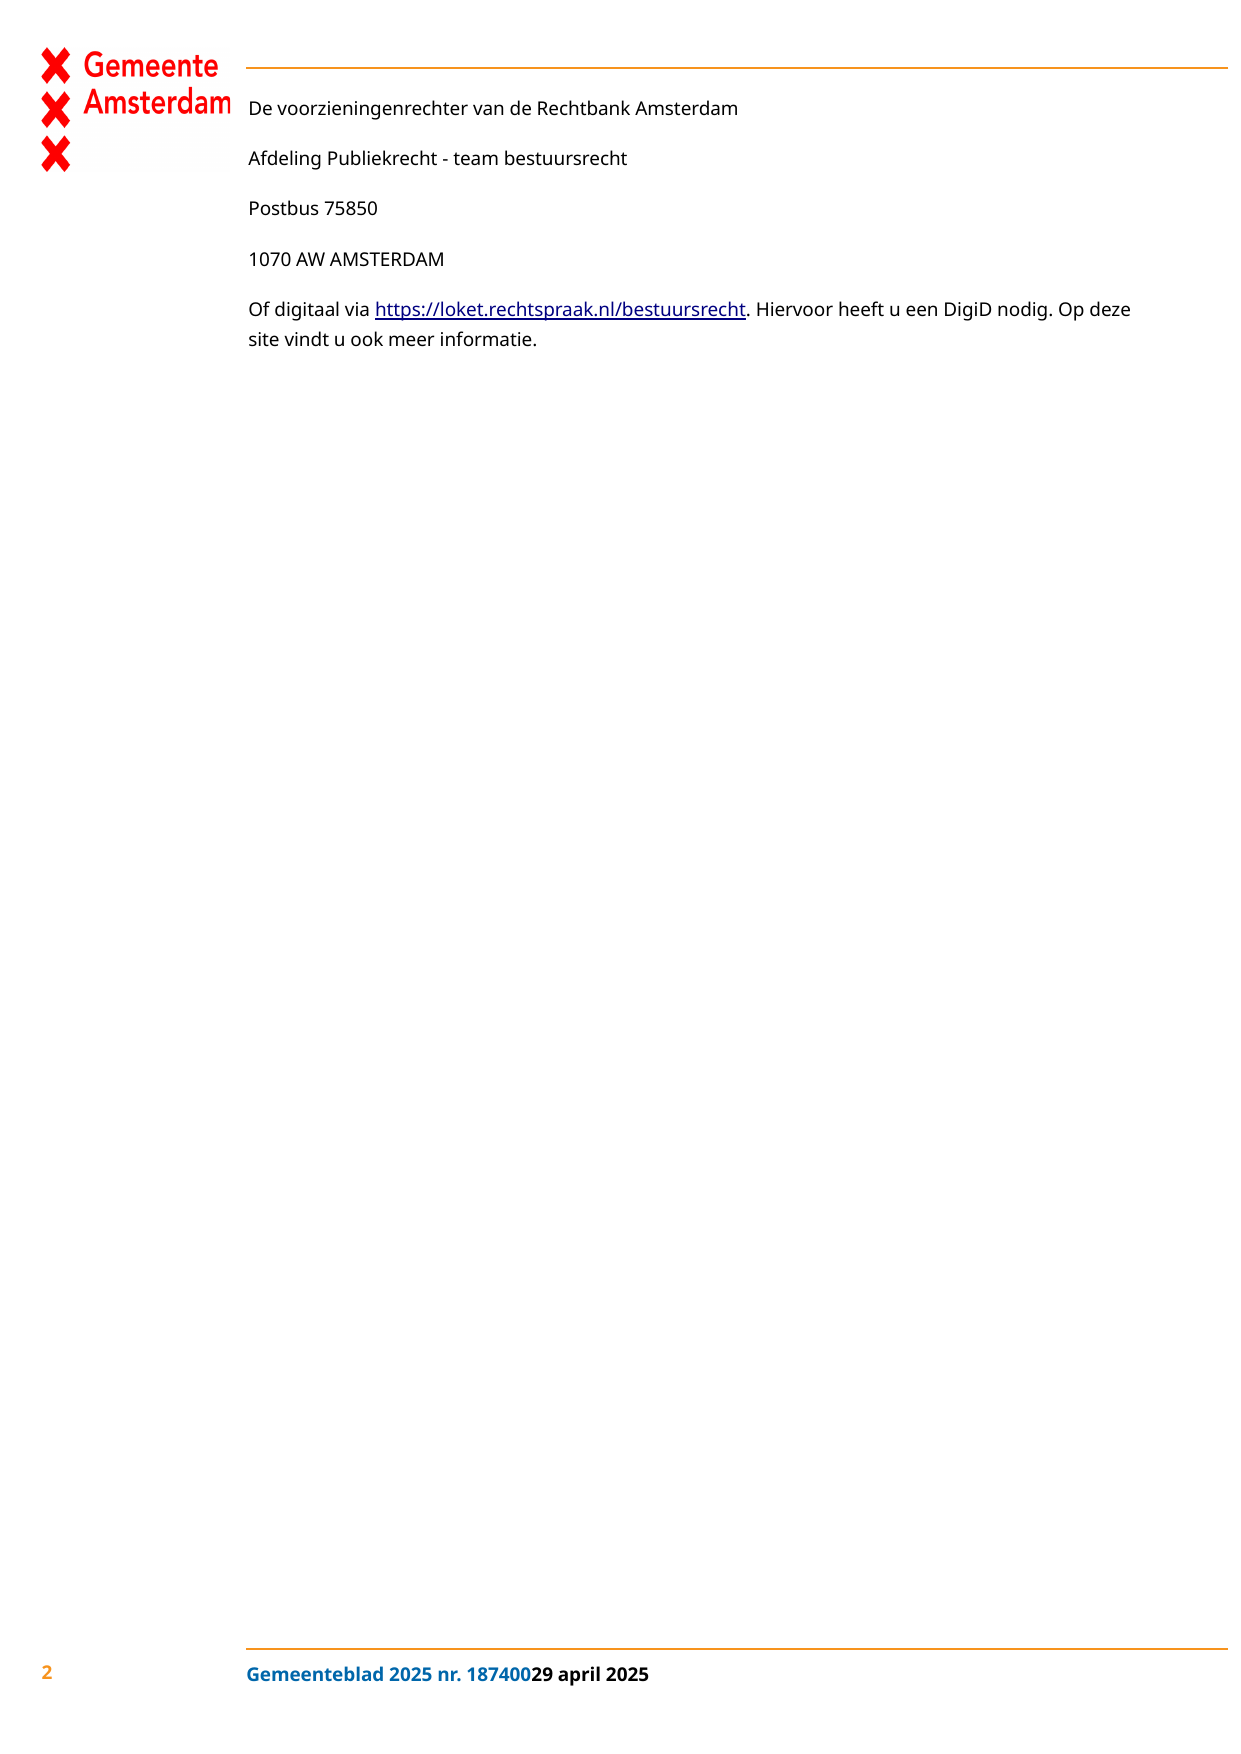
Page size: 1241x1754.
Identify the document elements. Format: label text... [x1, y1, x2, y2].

text Of digitaal via https://loket.rechtspraak.nl/bestuursrecht. Hiervoor heeft u een DigiD nodig. Op deze site vindt u ook meer informatie. [248, 296, 1152, 352]
picture [41, 47, 231, 172]
text Postbus 75850 [248, 196, 1152, 221]
text Afdeling Publiekrecht - team bestuursrecht [248, 145, 1152, 171]
text 1070 AW AMSTERDAM [248, 246, 1152, 272]
text De voorzieningenrechter van de Rechtbank Amsterdam [248, 95, 1152, 121]
